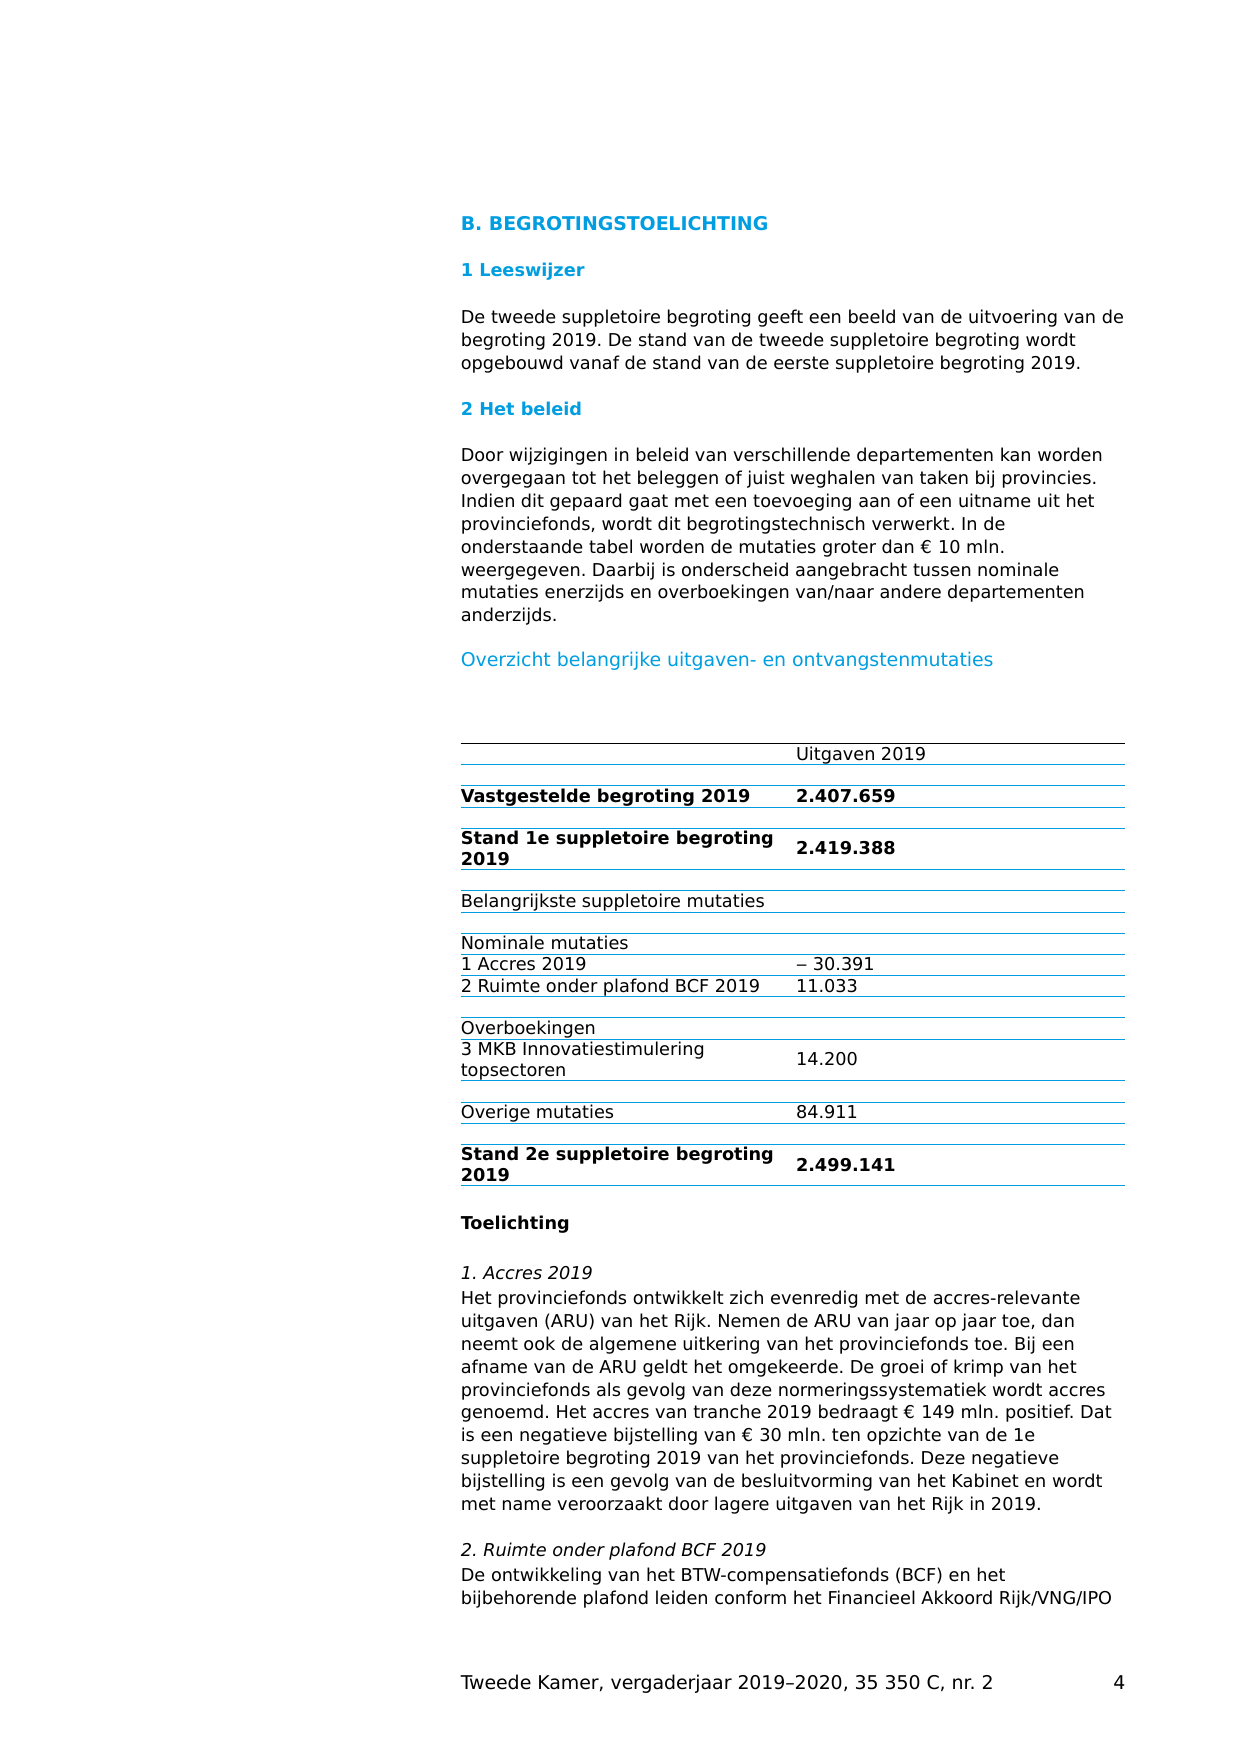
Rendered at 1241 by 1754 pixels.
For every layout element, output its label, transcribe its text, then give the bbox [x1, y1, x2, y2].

text Het provinciefonds ontwikkelt zich evenredig met de accres-relevante uitgaven (ARU) van het Rijk. Nemen de ARU van jaar op jaar toe, dan neemt ook de algemene uitkering van het provinciefonds toe. Bij een afname van de ARU geldt het omgekeerde. De groei of krimp van het provinciefonds als gevolg van deze normeringssystematiek wordt accres genoemd. Het accres van tranche 2019 bedraagt € 149 mln. positief. Dat is een negatieve bijstelling van € 30 mln. ten opzichte van de 1e suppletoire begroting 2019 van het provinciefonds. Deze negatieve bijstelling is een gevolg van de besluitvorming van het Kabinet en wordt met name veroorzaakt door lagere uitgaven van het Rijk in 2019. [461, 1286, 1125, 1515]
table_cell [461, 744, 793, 764]
text Door wijzigingen in beleid van verschillende departementen kan worden overgegaan tot het beleggen of juist weghalen van taken bij provincies. Indien dit gepaard gaat met een toevoeging aan of een uitname uit het provinciefonds, wordt dit begrotingstechnisch verwerkt. In de onderstaande tabel worden de mutaties groter dan € 10 mln. weergegeven. Daarbij is onderscheid aangebracht tussen nominale mutaties enerzijds en overboekingen van/naar andere departementen anderzijds. [461, 443, 1125, 626]
title B. BEGROTINGSTOELICHTING [461, 213, 1125, 235]
table_cell [793, 1018, 1125, 1038]
table_cell [793, 1124, 1125, 1144]
table_cell [793, 913, 1125, 933]
table_cell Uitgaven 2019 [793, 744, 1125, 764]
text De ontwikkeling van het BTW-compensatiefonds (BCF) en het bijbehorende plafond leiden conform het Financieel Akkoord Rijk/VNG/IPO [461, 1563, 1125, 1609]
table_cell [461, 870, 793, 890]
table_cell [461, 913, 793, 933]
title 2 Het beleid [461, 397, 1125, 419]
text De tweede suppletoire begroting geeft een beeld van de uitvoering van de begroting 2019. De stand van de tweede suppletoire begroting wordt opgebouwd vanaf de stand van de eerste suppletoire begroting 2019. [461, 305, 1125, 374]
text 1. Accres 2019 [461, 1261, 1125, 1284]
table_cell 11.033 [793, 976, 1125, 996]
table_cell 84.911 [793, 1103, 1125, 1122]
table_cell [461, 1081, 793, 1101]
table_cell Nominale mutaties [461, 934, 793, 954]
title Overzicht belangrijke uitgaven- en ontvangstenmutaties [461, 649, 1125, 671]
table_cell 3 MKB Innovatiestimulering topsectoren [461, 1040, 793, 1080]
text Toelichting [461, 1211, 1125, 1234]
table_cell [793, 808, 1125, 827]
table_cell 14.200 [793, 1040, 1125, 1080]
table_cell Belangrijkste suppletoire mutaties [461, 891, 793, 912]
table_cell ‒ 30.391 [793, 955, 1125, 975]
table_cell [793, 891, 1125, 912]
title 1 Leeswijzer [461, 258, 1125, 281]
table_cell 2.499.141 [793, 1145, 1125, 1185]
table_cell Stand 2e suppletoire begroting 2019 [461, 1145, 793, 1185]
table_header Belangrijkste suppletoire uitgavenmutaties 2019 (Tweede suppletoire begroting) (bedragen x € 1.000) [461, 695, 1125, 743]
table_cell 1 Accres 2019 [461, 955, 793, 975]
table_cell Vastgestelde begroting 2019 [461, 786, 793, 806]
table_cell [461, 997, 793, 1017]
table_cell [793, 870, 1125, 890]
table_cell [461, 808, 793, 827]
table_cell Overboekingen [461, 1018, 793, 1038]
table_cell [793, 1081, 1125, 1101]
table_cell Stand 1e suppletoire begroting 2019 [461, 829, 793, 869]
table_cell 2.407.659 [793, 786, 1125, 806]
text 2. Ruimte onder plafond BCF 2019 [461, 1538, 1125, 1561]
table_cell [793, 934, 1125, 954]
table_cell Overige mutaties [461, 1103, 793, 1122]
table_cell [461, 765, 793, 785]
table_cell [461, 1124, 793, 1144]
table_cell 2 Ruimte onder plafond BCF 2019 [461, 976, 793, 996]
table_cell [793, 765, 1125, 785]
table_cell 2.419.388 [793, 829, 1125, 869]
table_cell [793, 997, 1125, 1017]
